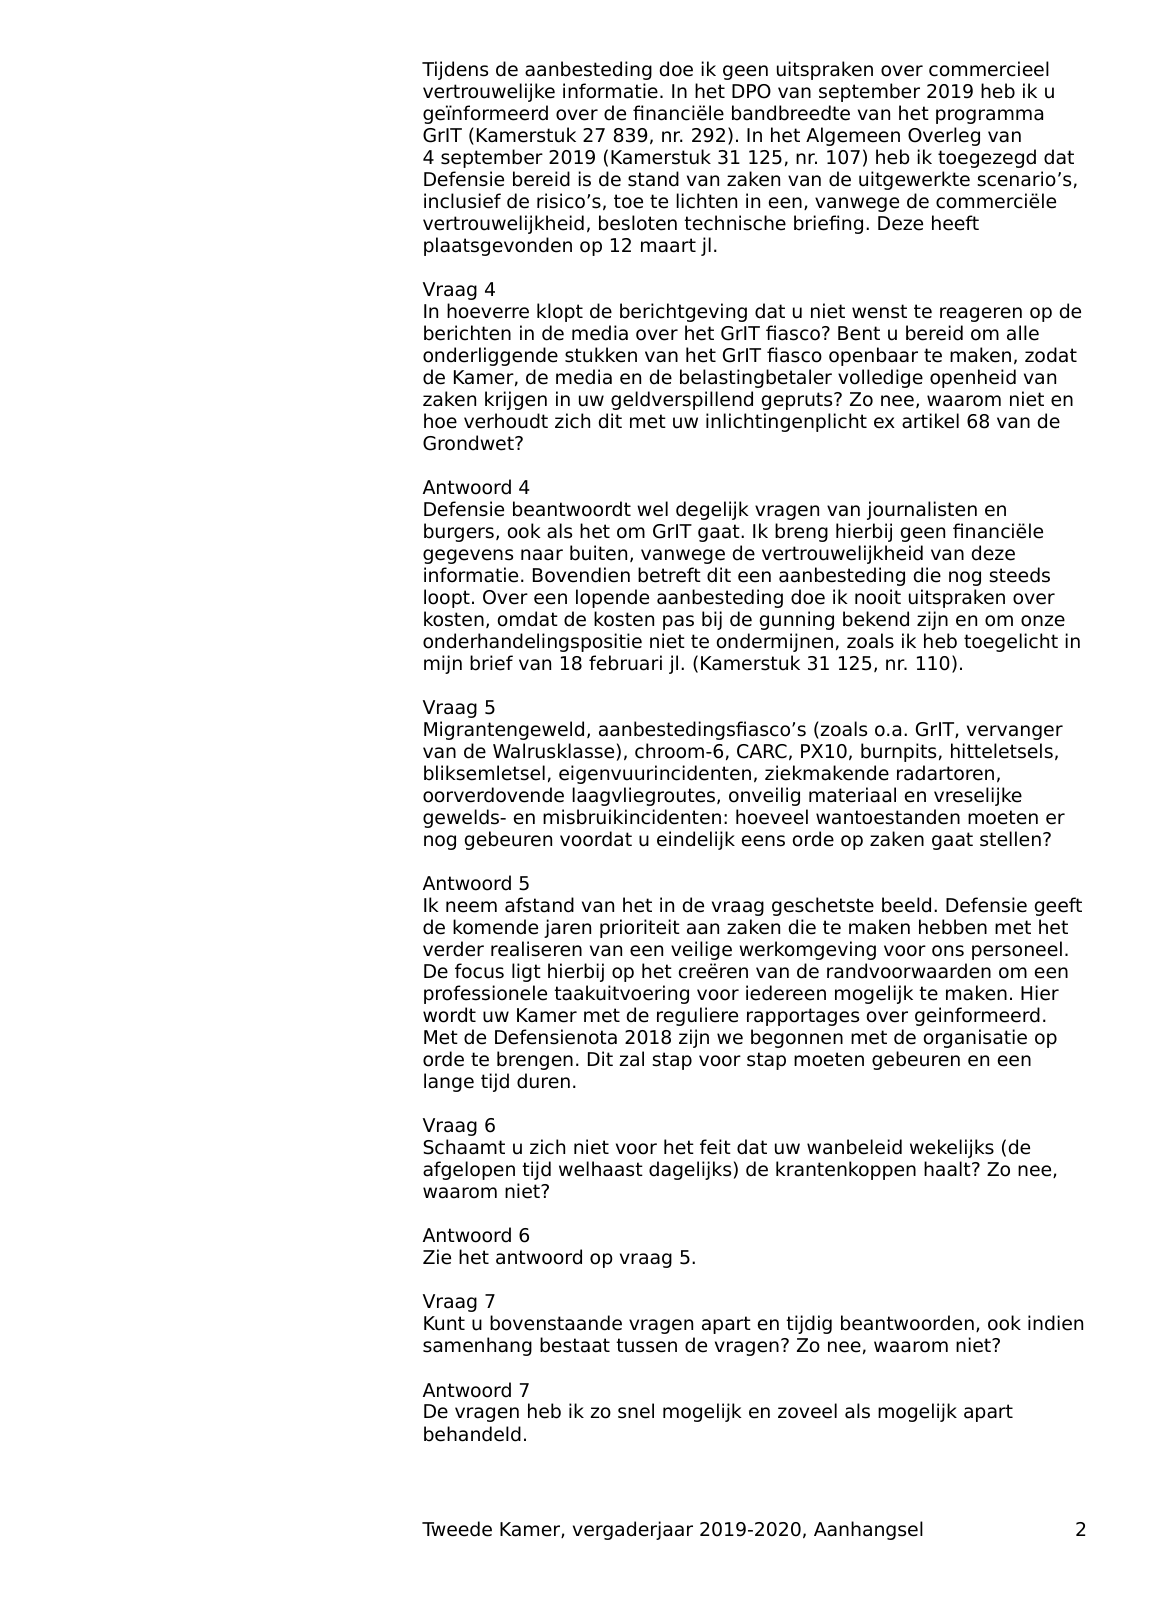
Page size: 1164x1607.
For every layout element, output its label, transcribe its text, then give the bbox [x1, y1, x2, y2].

text Vraag 5 [422, 697, 1087, 719]
text De vragen heb ik zo snel mogelijk en zoveel als mogelijk apart behandeld. [422, 1401, 1087, 1445]
text Antwoord 5 [422, 873, 1087, 895]
text Zie het antwoord op vraag 5. [422, 1247, 1087, 1269]
text Vraag 4 [422, 279, 1087, 301]
text Antwoord 4 [422, 477, 1087, 499]
text Vraag 6 [422, 1115, 1087, 1137]
text Defensie beantwoordt wel degelijk vragen van journalisten en burgers, ook als het om GrIT gaat. Ik breng hierbij geen financiële gegevens naar buiten, vanwege de vertrouwelijkheid van deze informatie. Bovendien betreft dit een aanbesteding die nog steeds loopt. Over een lopende aanbesteding doe ik nooit uitspraken over kosten, omdat de kosten pas bij de gunning bekend zijn en om onze onderhandelingspositie niet te ondermijnen, zoals ik heb toegelicht in mijn brief van 18 februari jl. (Kamerstuk 31 125, nr. 110). [422, 499, 1087, 675]
text Schaamt u zich niet voor het feit dat uw wanbeleid wekelijks (de afgelopen tijd welhaast dagelijks) de krantenkoppen haalt? Zo nee, waarom niet? [422, 1137, 1087, 1203]
text Kunt u bovenstaande vragen apart en tijdig beantwoorden, ook indien samenhang bestaat tussen de vragen? Zo nee, waarom niet? [422, 1313, 1087, 1357]
text Ik neem afstand van het in de vraag geschetste beeld. Defensie geeft de komende jaren prioriteit aan zaken die te maken hebben met het verder realiseren van een veilige werkomgeving voor ons personeel. De focus ligt hierbij op het creëren van de randvoorwaarden om een professionele taakuitvoering voor iedereen mogelijk te maken. Hier wordt uw Kamer met de reguliere rapportages over geinformeerd. Met de Defensienota 2018 zijn we begonnen met de organisatie op orde te brengen. Dit zal stap voor stap moeten gebeuren en een lange tijd duren. [422, 895, 1087, 1093]
text Antwoord 7 [422, 1379, 1087, 1401]
text Tijdens de aanbesteding doe ik geen uitspraken over commercieel vertrouwelijke informatie. In het DPO van september 2019 heb ik u geïnformeerd over de financiële bandbreedte van het programma GrIT (Kamerstuk 27 839, nr. 292). In het Algemeen Overleg van 4 september 2019 (Kamerstuk 31 125, nr. 107) heb ik toegezegd dat Defensie bereid is de stand van zaken van de uitgewerkte scenario’s, inclusief de risico’s, toe te lichten in een, vanwege de commerciële vertrouwelijkheid, besloten technische briefing. Deze heeft plaatsgevonden op 12 maart jl. [422, 59, 1087, 257]
text In hoeverre klopt de berichtgeving dat u niet wenst te reageren op de berichten in de media over het GrIT fiasco? Bent u bereid om alle onderliggende stukken van het GrIT fiasco openbaar te maken, zodat de Kamer, de media en de belastingbetaler volledige openheid van zaken krijgen in uw geldverspillend gepruts? Zo nee, waarom niet en hoe verhoudt zich dit met uw inlichtingenplicht ex artikel 68 van de Grondwet? [422, 301, 1087, 455]
text Vraag 7 [422, 1291, 1087, 1313]
text Migrantengeweld, aanbestedingsfiasco’s (zoals o.a. GrIT, vervanger van de Walrusklasse), chroom-6, CARC, PX10, burnpits, hitteletsels, bliksemletsel, eigenvuurincidenten, ziekmakende radartoren, oorverdovende laagvliegroutes, onveilig materiaal en vreselijke gewelds- en misbruikincidenten: hoeveel wantoestanden moeten er nog gebeuren voordat u eindelijk eens orde op zaken gaat stellen? [422, 719, 1087, 851]
text Antwoord 6 [422, 1225, 1087, 1247]
